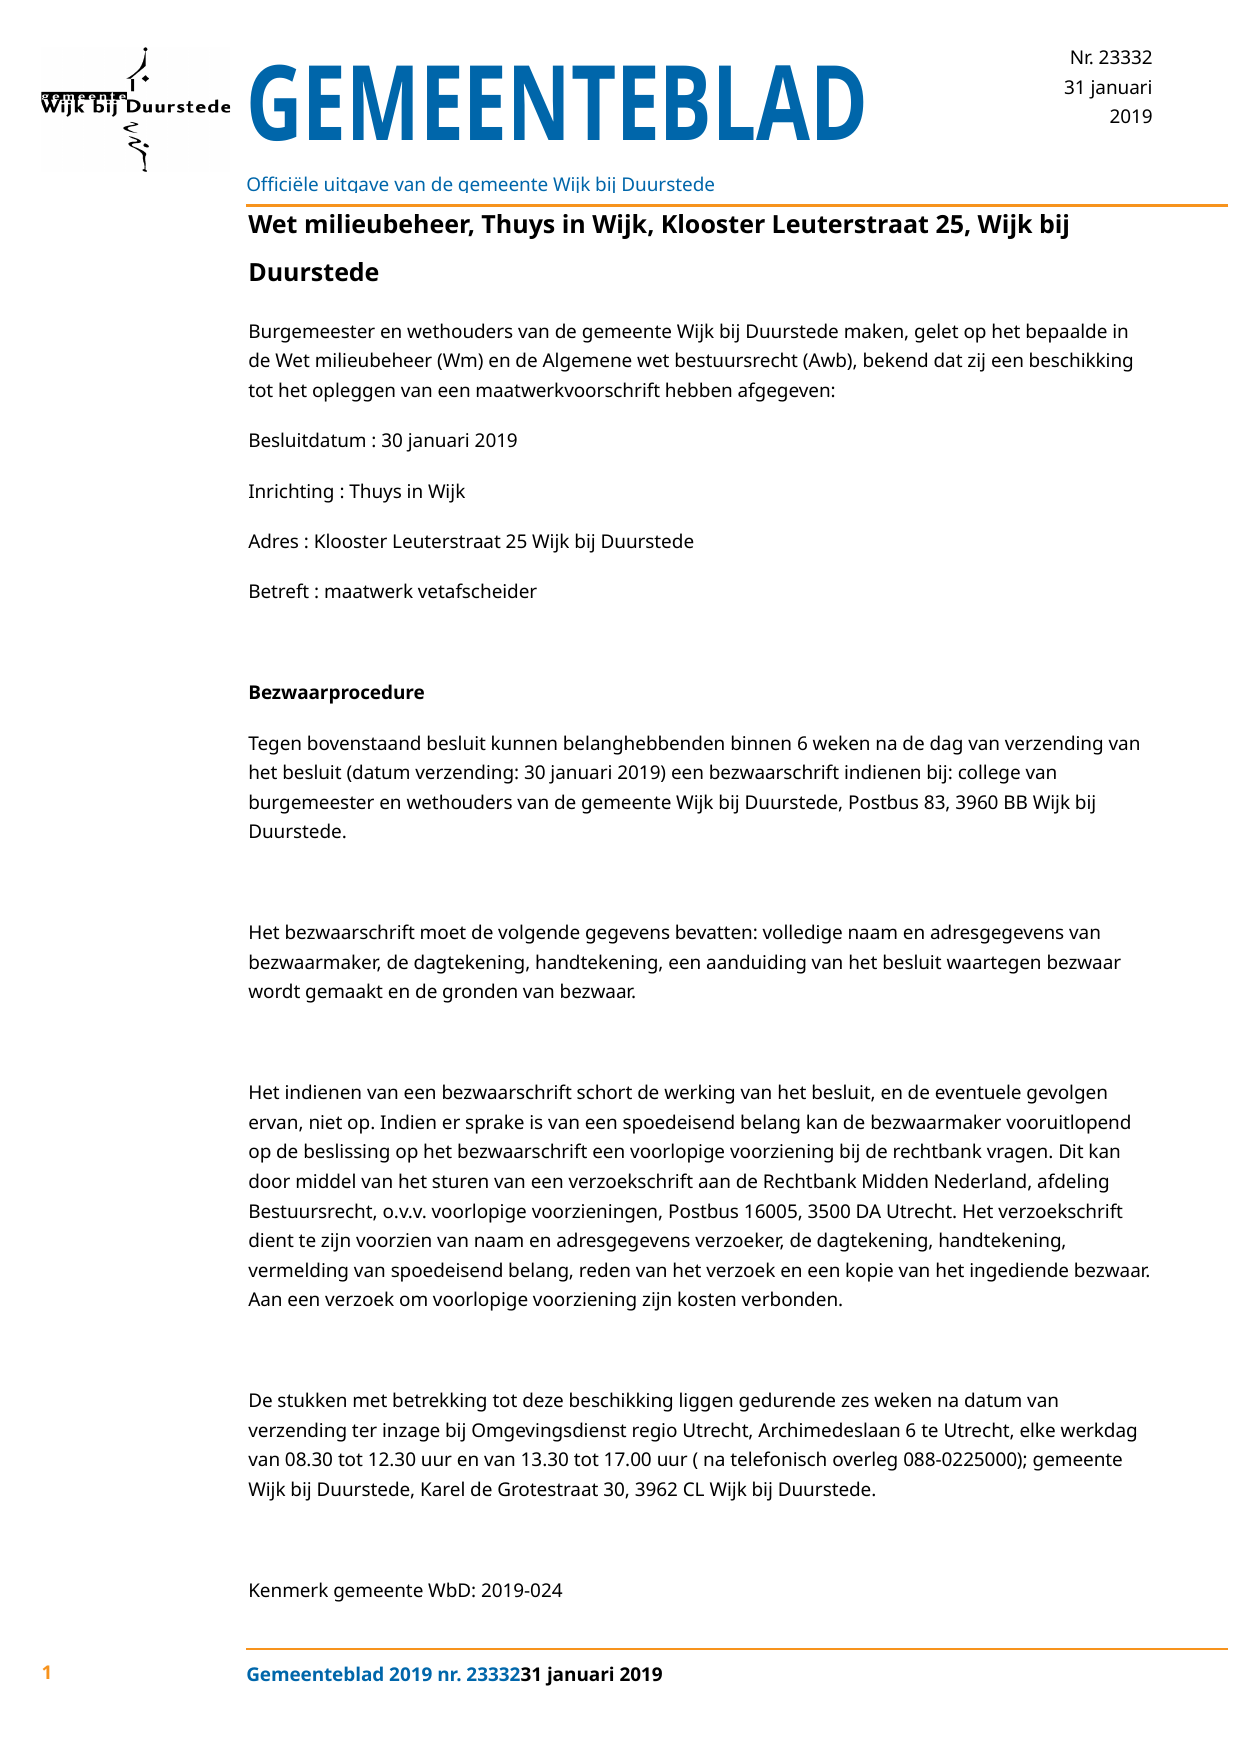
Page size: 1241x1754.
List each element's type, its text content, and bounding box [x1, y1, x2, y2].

text Het indienen van een bezwaarschrift schort de werking van het besluit, en de eventuele gevolgen ervan, niet op. Indien er sprake is van een spoedeisend belang kan de bezwaarmaker vooruitlopend op de beslissing op het bezwaarschrift een voorlopige voorziening bij de rechtbank vragen. Dit kan door middel van het sturen van een verzoekschrift aan de Rechtbank Midden Nederland, afdeling Bestuursrecht, o.v.v. voorlopige voorzieningen, Postbus 16005, 3500 DA Utrecht. Het verzoekschrift dient te zijn voorzien van naam en adresgegevens verzoeker, de dagtekening, handtekening, vermelding van spoedeisend belang, reden van het verzoek en een kopie van het ingediende bezwaar. Aan een verzoek om voorlopige voorziening zijn kosten verbonden. [248, 1079, 1152, 1312]
text Betreft : maatwerk vetafscheider [248, 579, 1152, 604]
text Tegen bovenstaand besluit kunnen belanghebbenden binnen 6 weken na de dag van verzending van het besluit (datum verzending: 30 januari 2019) een bezwaarschrift indienen bij: college van burgemeester en wethouders van de gemeente Wijk bij Duurstede, Postbus 83, 3960 BB Wijk bij Duurstede. [248, 730, 1152, 844]
text De stukken met betrekking tot deze beschikking liggen gedurende zes weken na datum van verzending ter inzage bij Omgevingsdienst regio Utrecht, Archimedeslaan 6 te Utrecht, elke werkdag van 08.30 tot 12.30 uur en van 13.30 tot 17.00 uur ( na telefonisch overleg 088-0225000); gemeente Wijk bij Duurstede, Karel de Grotestraat 30, 3962 CL Wijk bij Duurstede. [248, 1387, 1152, 1502]
text Kenmerk gemeente WbD: 2019-024 [248, 1577, 1152, 1603]
text Het bezwaarschrift moet de volgende gegevens bevatten: volledige naam en adresgegevens van bezwaarmaker, de dagtekening, handtekening, een aanduiding van het besluit waartegen bezwaar wordt gemaakt en de gronden van bezwaar. [248, 919, 1152, 1004]
text Inrichting : Thuys in Wijk [248, 478, 1152, 504]
text Bezwaarprocedure [248, 679, 1152, 705]
text Burgemeester en wethouders van de gemeente Wijk bij Duurstede maken, gelet op het bepaalde in de Wet milieubeheer (Wm) en de Algemene wet bestuursrecht (Awb), bekend dat zij een beschikking tot het opleggen van een maatwerkvoorschrift hebben afgegeven: [248, 318, 1152, 403]
text Adres : Klooster Leuterstraat 25 Wijk bij Duurstede [248, 528, 1152, 554]
text Besluitdatum : 30 januari 2019 [248, 427, 1152, 453]
text Wet milieubeheer, Thuys in Wijk, Klooster Leuterstraat 25, Wijk bij Duurstede [248, 207, 1152, 288]
picture [41, 47, 231, 172]
